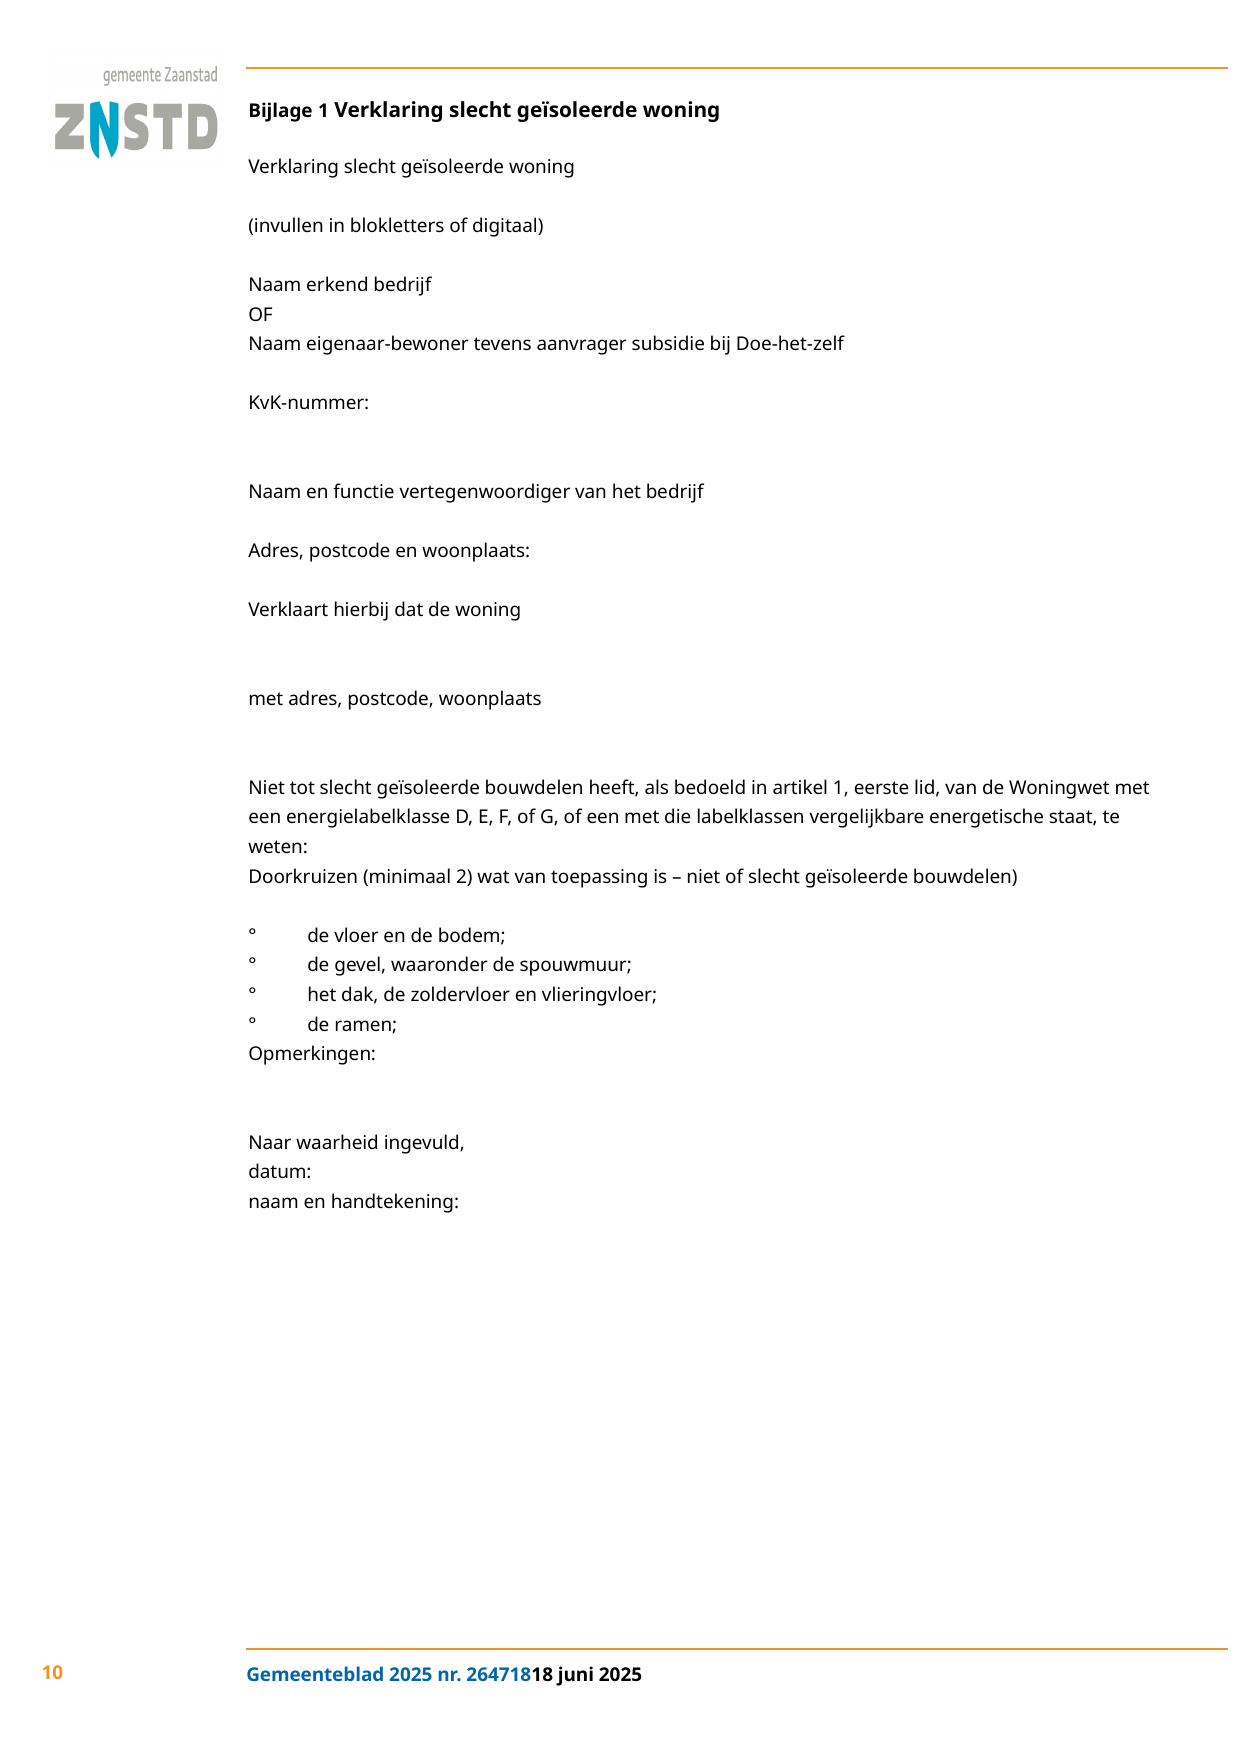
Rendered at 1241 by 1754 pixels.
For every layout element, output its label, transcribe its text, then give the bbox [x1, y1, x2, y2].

text Naam eigenaar-bewoner tevens aanvrager subsidie bij Doe-het-zelf [248, 330, 1152, 356]
text Naar waarheid ingevuld, [248, 1129, 1152, 1155]
text (invullen in blokletters of digitaal) [248, 212, 1152, 238]
list de ramen; [248, 1011, 1152, 1037]
text naam en handtekening: [248, 1188, 1152, 1214]
text Naam en functie vertegenwoordiger van het bedrijf [248, 478, 1152, 504]
text Adres, postcode en woonplaats: [248, 537, 1152, 563]
list de gevel, waaronder de spouwmuur; [248, 952, 1152, 977]
text Doorkruizen (minimaal 2) wat van toepassing is – niet of slecht geïsoleerde bouwdelen) [248, 863, 1152, 889]
text Niet tot slecht geïsoleerde bouwdelen heeft, als bedoeld in artikel 1, eerste lid, van de Woningwet met een energielabelklasse D, E, F, of G, of een met die labelklassen vergelijkbare energetische staat, te weten: [248, 774, 1152, 859]
text Bijlage 1 Verklaring slecht geïsoleerde woning [248, 95, 1152, 123]
text OF [248, 301, 1152, 327]
text met adres, postcode, woonplaats [248, 685, 1152, 711]
text KvK-nummer: [248, 389, 1152, 415]
text datum: [248, 1159, 1152, 1184]
text Opmerkingen: [248, 1040, 1152, 1066]
text Verklaring slecht geïsoleerde woning [248, 153, 1152, 179]
text Verklaart hierbij dat de woning [248, 597, 1152, 622]
text Naam erkend bedrijf [248, 271, 1152, 297]
list de vloer en de bodem; [248, 922, 1152, 948]
picture [41, 47, 231, 172]
list het dak, de zoldervloer en vlieringvloer; [248, 981, 1152, 1007]
